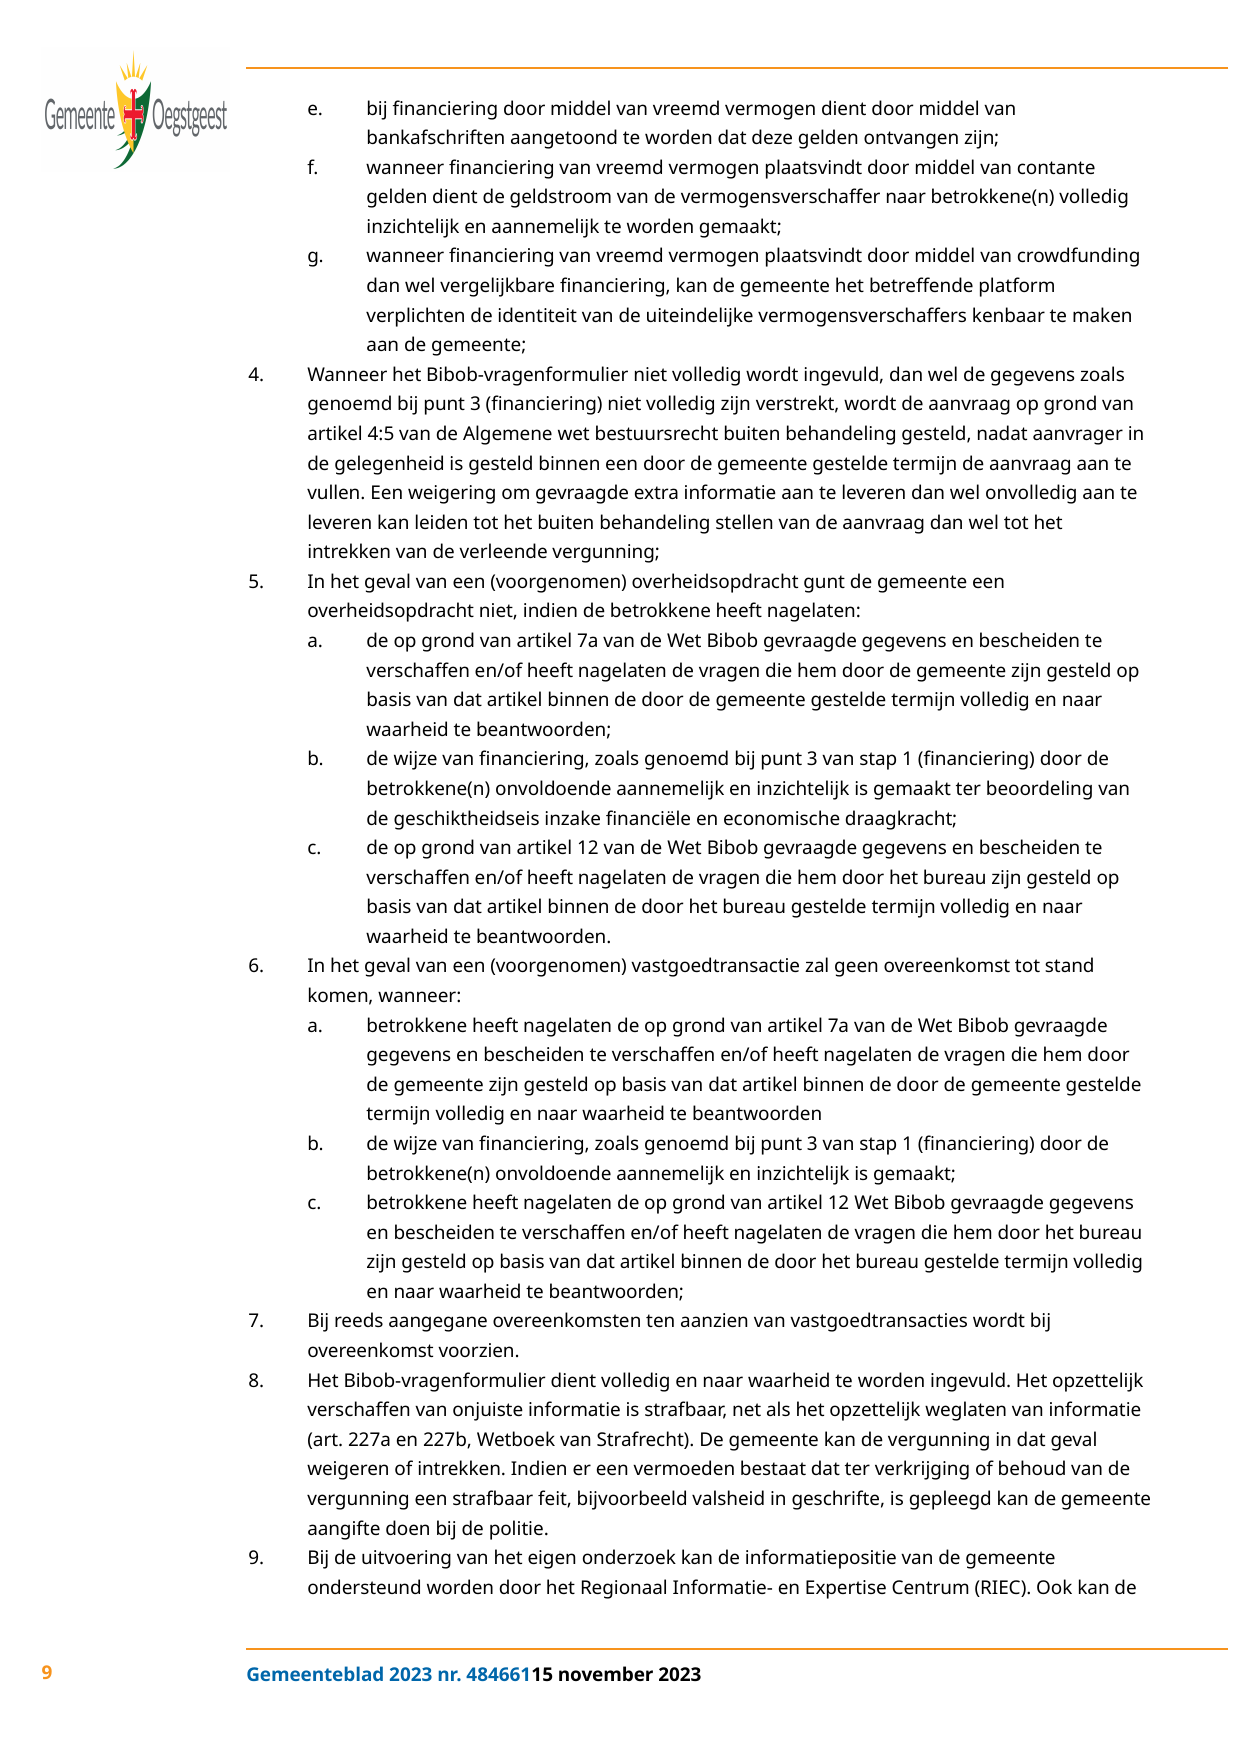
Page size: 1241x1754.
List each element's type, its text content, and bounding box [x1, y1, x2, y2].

list de op grond van artikel 7a van de Wet Bibob gevraagde gegevens en bescheiden te verschaffen en/of heeft nagelaten de vragen die hem door de gemeente zijn gesteld op basis van dat artikel binnen de door de gemeente gestelde termijn volledig en naar waarheid te beantwoorden; [307, 627, 1152, 742]
list de op grond van artikel 12 van de Wet Bibob gevraagde gegevens en bescheiden te verschaffen en/of heeft nagelaten de vragen die hem door het bureau zijn gesteld op basis van dat artikel binnen de door het bureau gestelde termijn volledig en naar waarheid te beantwoorden. [307, 834, 1152, 949]
list Wanneer het Bibob-vragenformulier niet volledig wordt ingevuld, dan wel de gegevens zoals genoemd bij punt 3 (financiering) niet volledig zijn verstrekt, wordt de aanvraag op grond van artikel 4:5 van de Algemene wet bestuursrecht buiten behandeling gesteld, nadat aanvrager in de gelegenheid is gesteld binnen een door de gemeente gestelde termijn de aanvraag aan te vullen. Een weigering om gevraagde extra informatie aan te leveren dan wel onvolledig aan te leveren kan leiden tot het buiten behandeling stellen van de aanvraag dan wel tot het intrekken van de verleende vergunning; [248, 361, 1152, 564]
list betrokkene heeft nagelaten de op grond van artikel 12 Wet Bibob gevraagde gegevens en bescheiden te verschaffen en/of heeft nagelaten de vragen die hem door het bureau zijn gesteld op basis van dat artikel binnen de door het bureau gestelde termijn volledig en naar waarheid te beantwoorden; [307, 1189, 1152, 1304]
list In het geval van een (voorgenomen) vastgoedtransactie zal geen overeenkomst tot stand komen, wanneer: [248, 953, 1152, 1008]
list betrokkene heeft nagelaten de op grond van artikel 7a van de Wet Bibob gevraagde gegevens en bescheiden te verschaffen en/of heeft nagelaten de vragen die hem door de gemeente zijn gesteld op basis van dat artikel binnen de door de gemeente gestelde termijn volledig en naar waarheid te beantwoorden [307, 1012, 1152, 1126]
list In het geval van een (voorgenomen) overheidsopdracht gunt de gemeente een overheidsopdracht niet, indien de betrokkene heeft nagelaten: [248, 568, 1152, 623]
picture [41, 47, 231, 172]
list de wijze van financiering, zoals genoemd bij punt 3 van stap 1 (financiering) door de betrokkene(n) onvoldoende aannemelijk en inzichtelijk is gemaakt ter beoordeling van de geschiktheidseis inzake financiële en economische draagkracht; [307, 746, 1152, 831]
list Bij reeds aangegane overeenkomsten ten aanzien van vastgoedtransacties wordt bij overeenkomst voorzien. [248, 1308, 1152, 1363]
list bij financiering door middel van vreemd vermogen dient door middel van bankafschriften aangetoond te worden dat deze gelden ontvangen zijn; [307, 95, 1152, 150]
list Bij de uitvoering van het eigen onderzoek kan de informatiepositie van de gemeente ondersteund worden door het Regionaal Informatie- en Expertise Centrum (RIEC). Ook kan de [248, 1544, 1152, 1600]
list de wijze van financiering, zoals genoemd bij punt 3 van stap 1 (financiering) door de betrokkene(n) onvoldoende aannemelijk en inzichtelijk is gemaakt; [307, 1130, 1152, 1186]
list wanneer financiering van vreemd vermogen plaatsvindt door middel van contante gelden dient de geldstroom van de vermogensverschaffer naar betrokkene(n) volledig inzichtelijk en aannemelijk te worden gemaakt; [307, 154, 1152, 239]
list Het Bibob-vragenformulier dient volledig en naar waarheid te worden ingevuld. Het opzettelijk verschaffen van onjuiste informatie is strafbaar, net als het opzettelijk weglaten van informatie (art. 227a en 227b, Wetboek van Strafrecht). De gemeente kan de vergunning in dat geval weigeren of intrekken. Indien er een vermoeden bestaat dat ter verkrijging of behoud van de vergunning een strafbaar feit, bijvoorbeeld valsheid in geschrifte, is gepleegd kan de gemeente aangifte doen bij de politie. [248, 1367, 1152, 1541]
list wanneer financiering van vreemd vermogen plaatsvindt door middel van crowdfunding dan wel vergelijkbare financiering, kan de gemeente het betreffende platform verplichten de identiteit van de uiteindelijke vermogensverschaffers kenbaar te maken aan de gemeente; [307, 243, 1152, 357]
